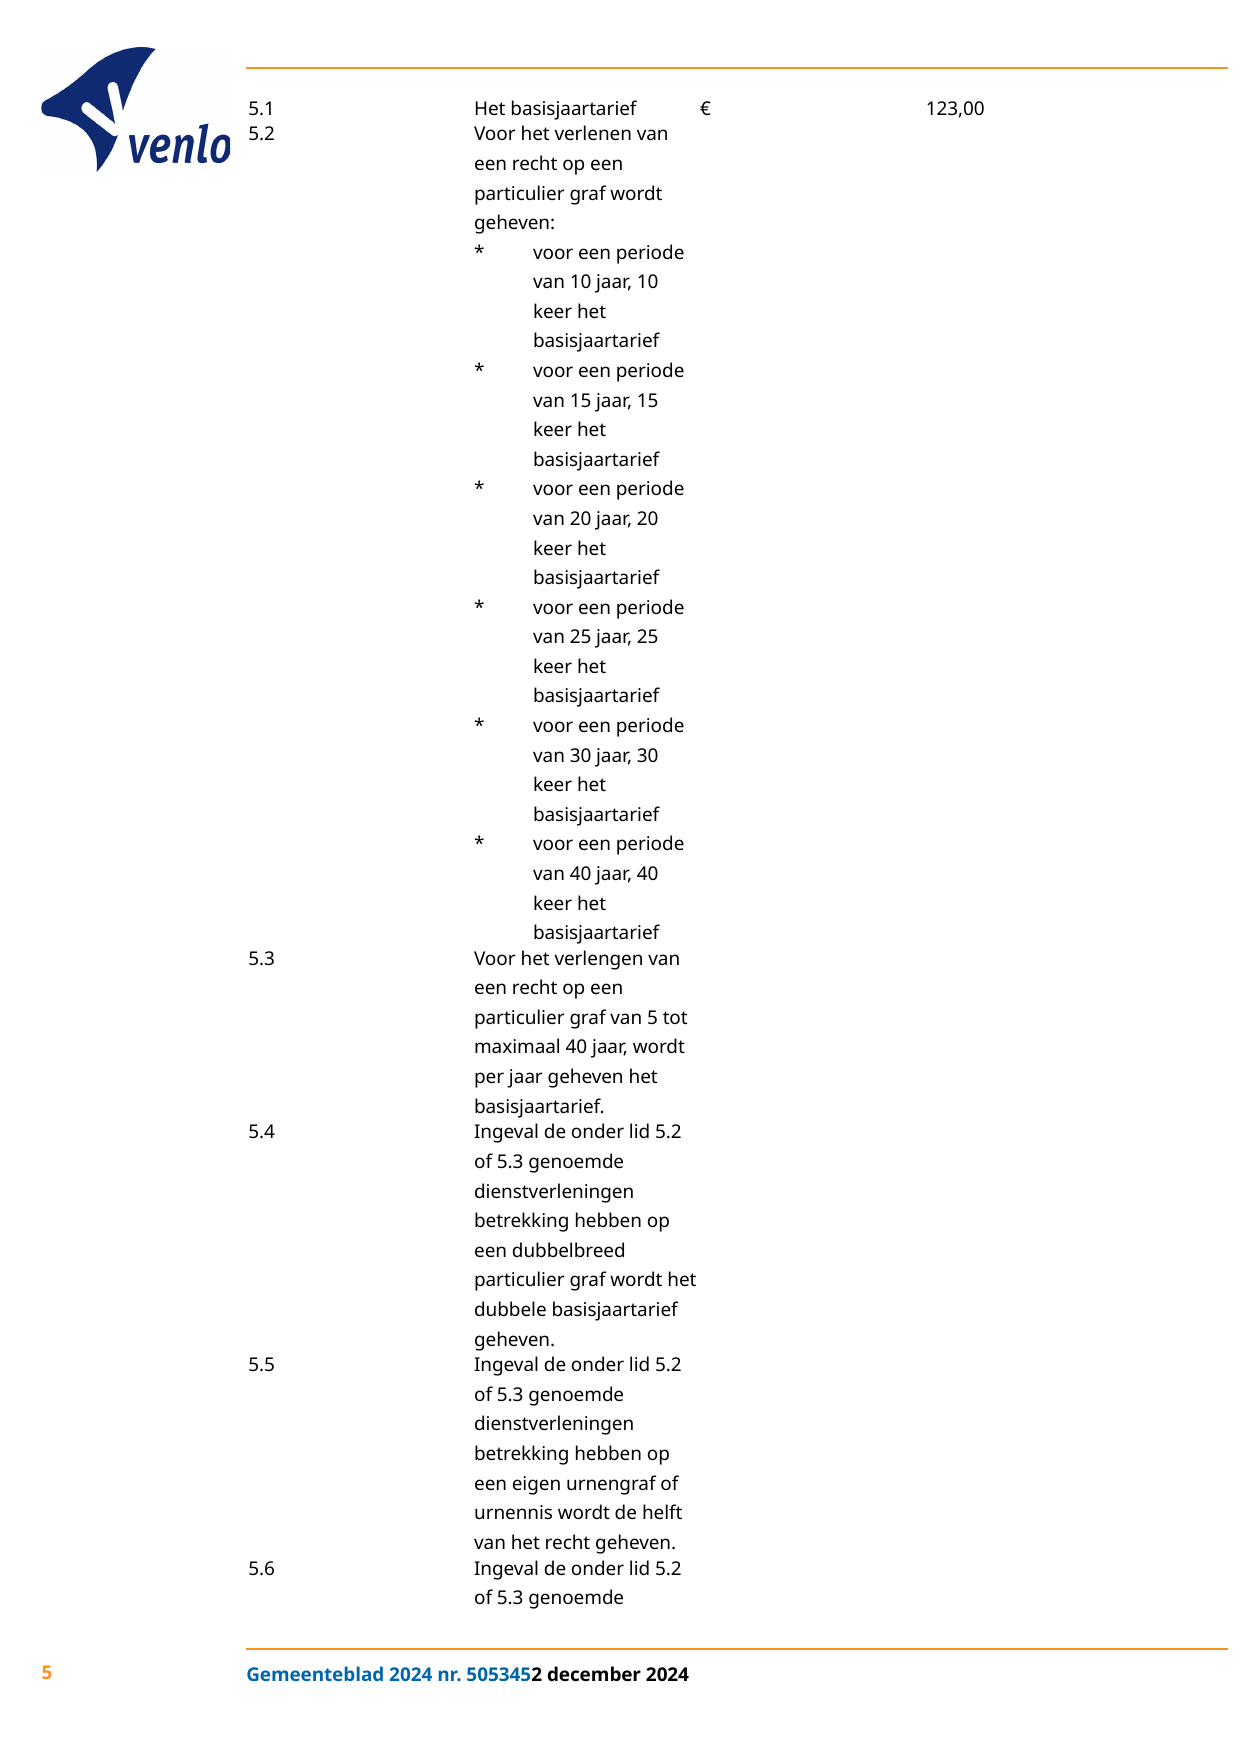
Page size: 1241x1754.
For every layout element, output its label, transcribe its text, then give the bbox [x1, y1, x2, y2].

table_cell Voor het verlengen van een recht op een particulier graf van 5 tot maximaal 40 jaar, wordt per jaar geheven het basisjaartarief. [474, 945, 700, 1119]
table_cell 5.4 [248, 1119, 474, 1351]
table_header 123,00 [926, 95, 1152, 121]
table_cell [700, 1555, 926, 1610]
table_cell [700, 121, 926, 945]
table_cell 5.5 [248, 1351, 474, 1555]
picture [41, 47, 231, 172]
table_cell 5.6 [248, 1555, 474, 1610]
table_cell 5.2 [248, 121, 474, 945]
table_cell [700, 945, 926, 1119]
table_cell Ingeval de onder lid 5.2 of 5.3 genoemde dienstverleningen betrekking hebben op een dubbelbreed particulier graf wordt het dubbele basisjaartarief geheven. [474, 1119, 700, 1351]
table_cell [926, 945, 1152, 1119]
table_cell [700, 1351, 926, 1555]
table_header 5.1 [248, 95, 474, 121]
table_cell [926, 1119, 1152, 1351]
table_header € [700, 95, 926, 121]
table_cell Ingeval de onder lid 5.2 of 5.3 genoemde [474, 1555, 700, 1610]
table_cell [926, 1555, 1152, 1610]
table_cell [926, 1351, 1152, 1555]
table_cell [700, 1119, 926, 1351]
table_cell 5.3 [248, 945, 474, 1119]
table_cell [926, 121, 1152, 945]
table_header Het basisjaartarief [474, 95, 700, 121]
table_cell Voor het verlenen van een recht op een particulier graf wordt geheven: voor een periode van 10 jaar, 10 keer het basisjaartarief voor een periode van 15 jaar, 15 keer het basisjaartarief voor een periode van 20 jaar, 20 keer het basisjaartarief voor een periode van 25 jaar, 25 keer het basisjaartarief voor een periode van 30 jaar, 30 keer het basisjaartarief voor een periode van 40 jaar, 40 keer het basisjaartarief [474, 121, 700, 945]
table_cell Ingeval de onder lid 5.2 of 5.3 genoemde dienstverleningen betrekking hebben op een eigen urnengraf of urnennis wordt de helft van het recht geheven. [474, 1351, 700, 1555]
